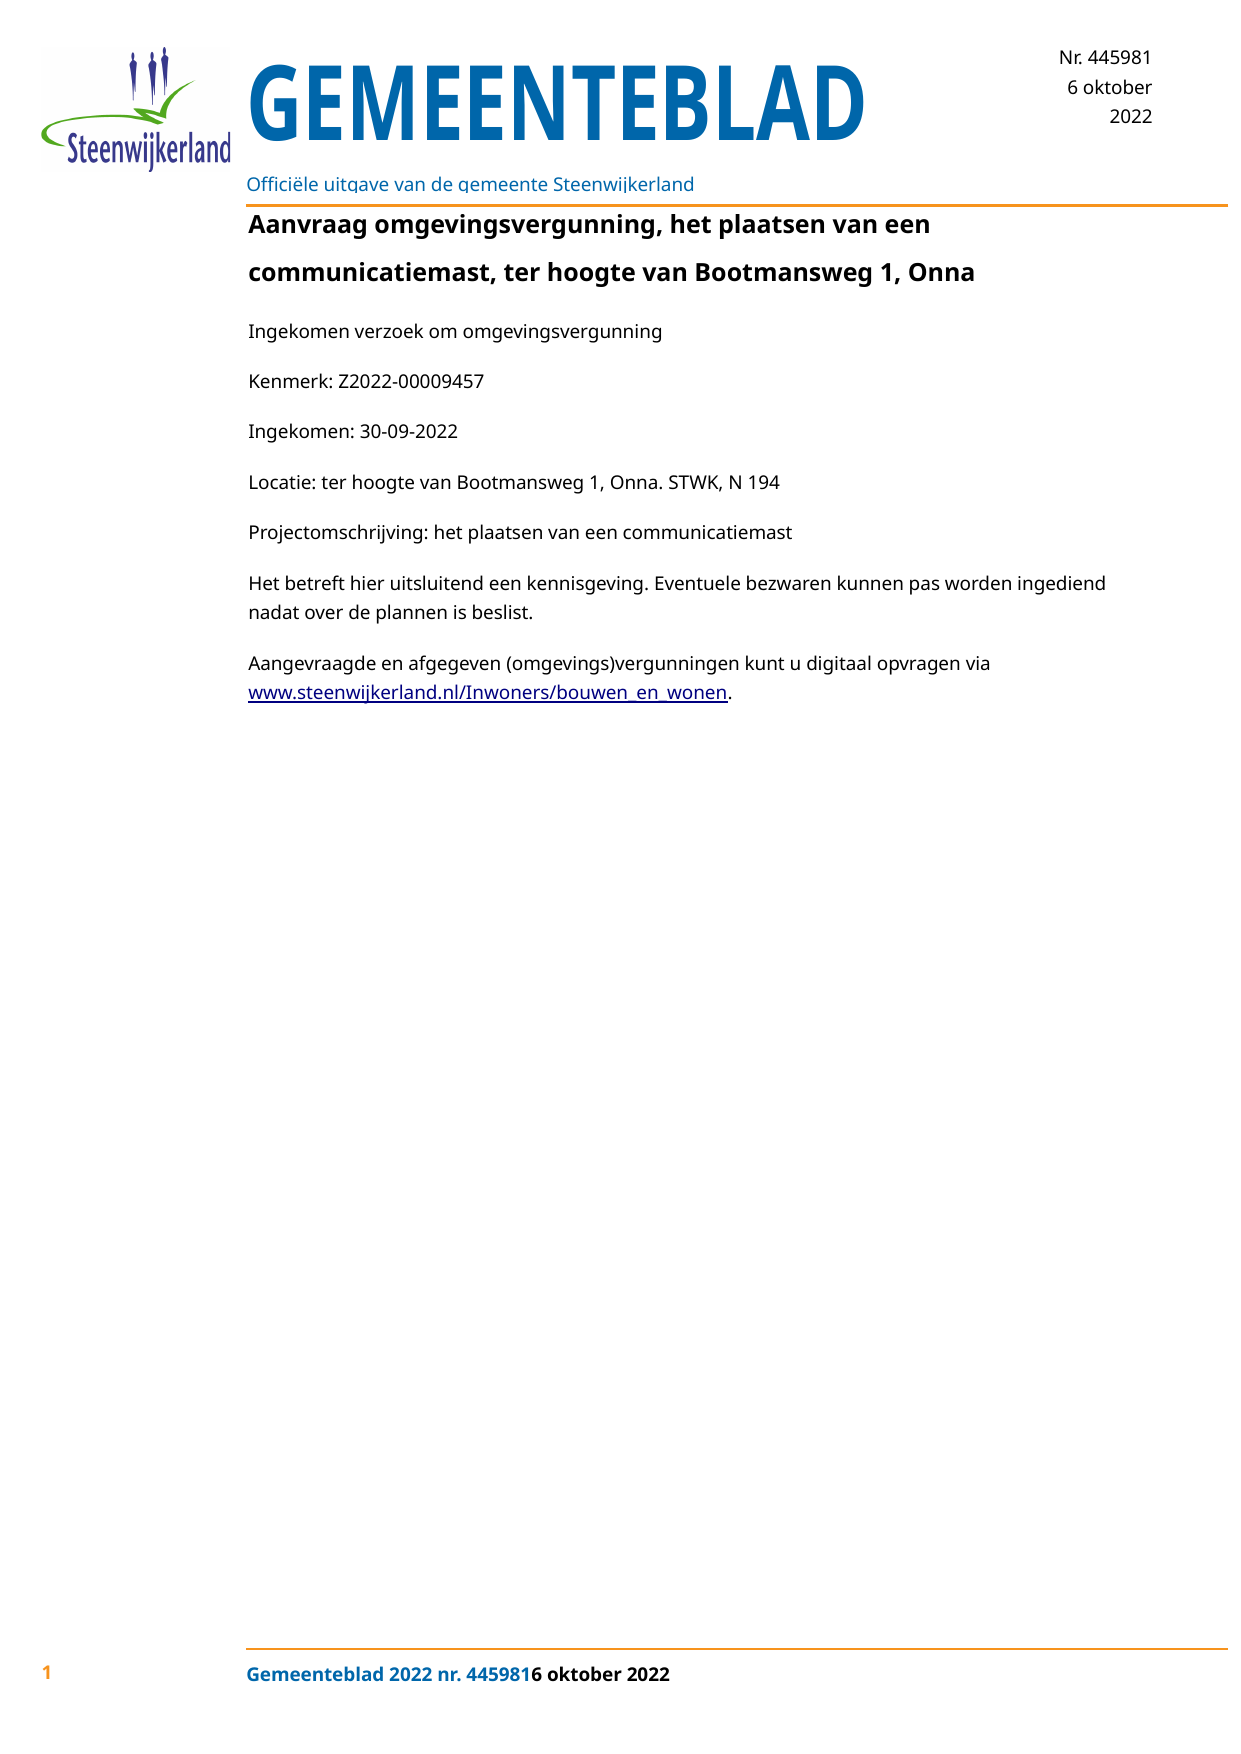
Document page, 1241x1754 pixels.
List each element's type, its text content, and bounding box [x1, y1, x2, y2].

text Ingekomen: 30-09-2022 [248, 419, 1152, 444]
text Locatie: ter hoogte van Bootmansweg 1, Onna. STWK, N 194 [248, 469, 1152, 495]
text Ingekomen verzoek om omgevingsvergunning [248, 318, 1152, 344]
text Projectomschrijving: het plaatsen van een communicatiemast [248, 519, 1152, 545]
text Aanvraag omgevingsvergunning, het plaatsen van een communicatiemast, ter hoogte van Bootmansweg 1, Onna [248, 207, 1152, 288]
text Kenmerk: Z2022-00009457 [248, 368, 1152, 394]
text Het betreft hier uitsluitend een kennisgeving. Eventuele bezwaren kunnen pas worden ingediend nadat over de plannen is beslist. [248, 570, 1152, 625]
text Aangevraagde en afgegeven (omgevings)vergunningen kunt u digitaal opvragen via www.steenwijkerland.nl/Inwoners/bouwen_en_wonen. [248, 650, 1152, 705]
picture [41, 47, 231, 172]
